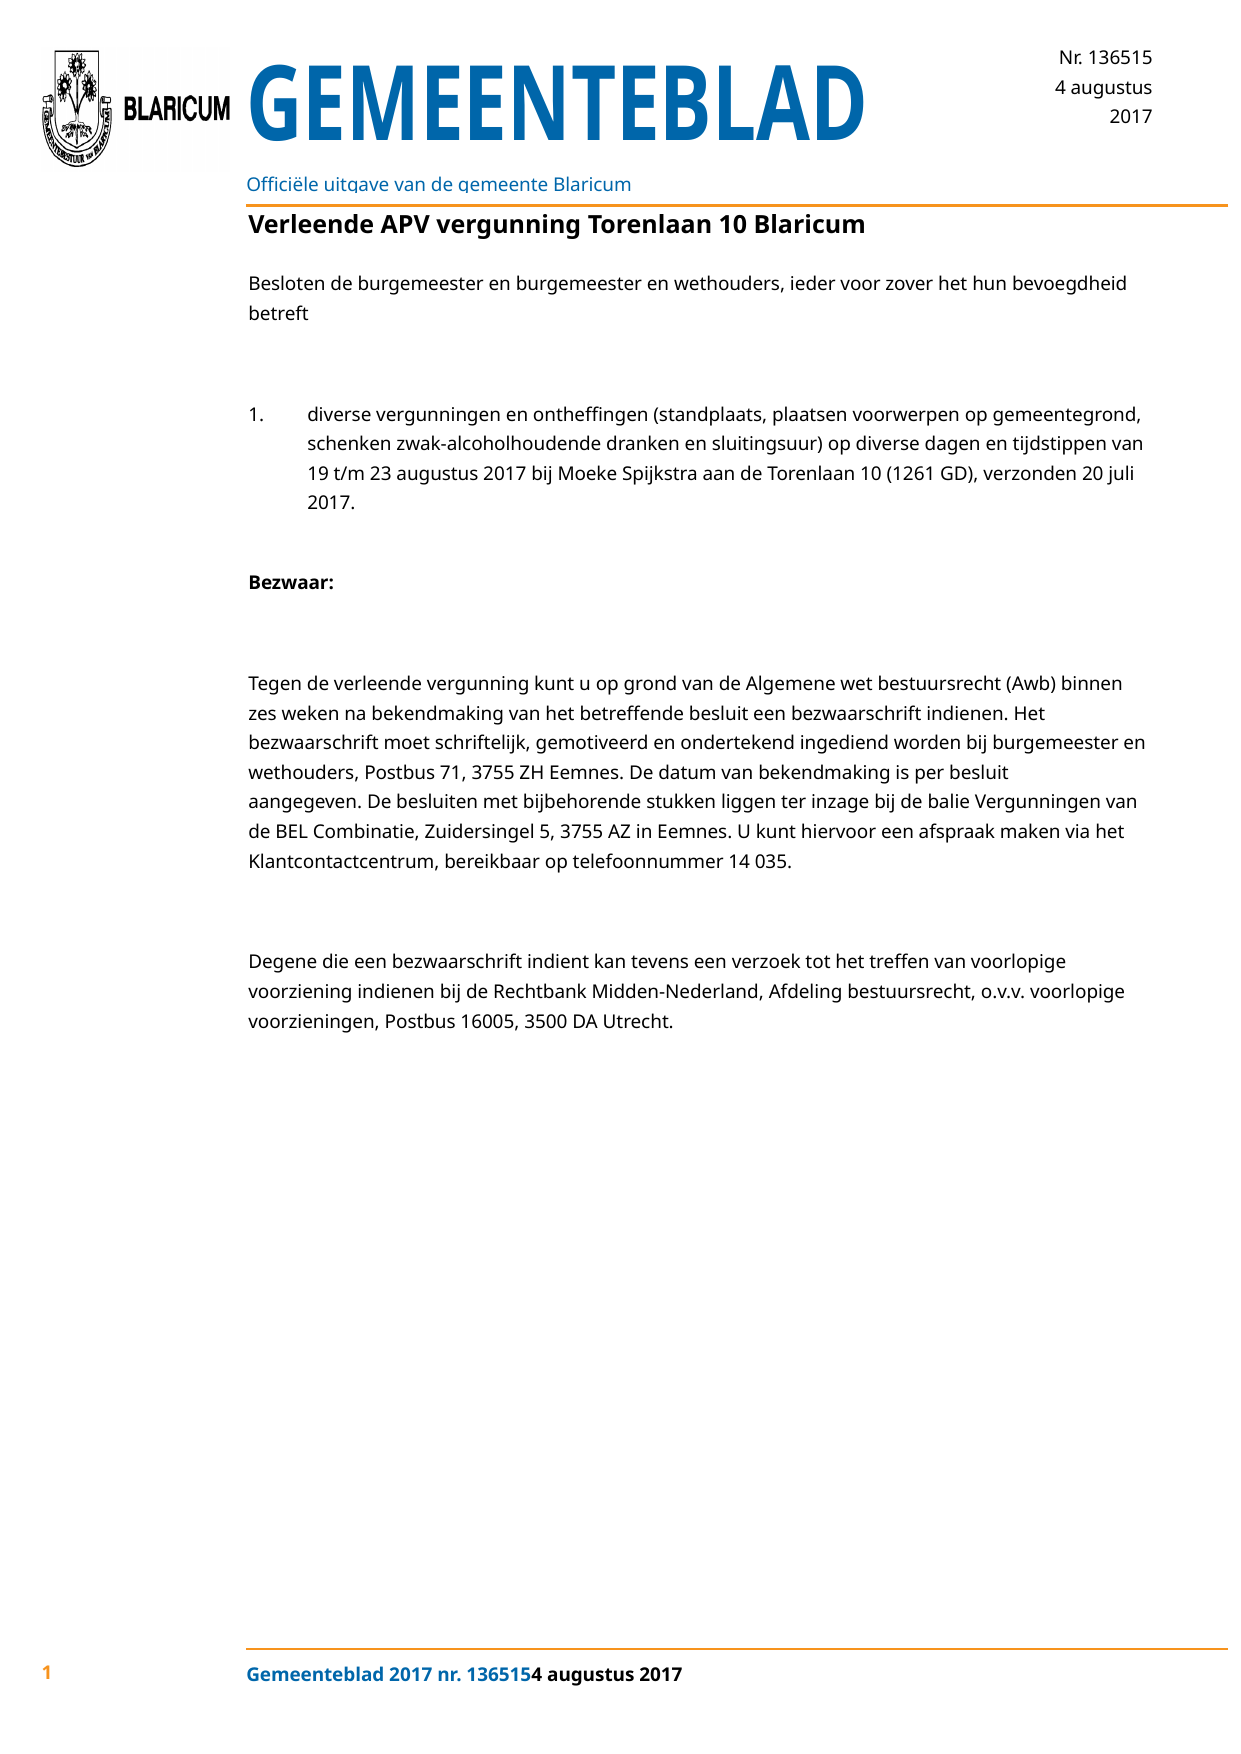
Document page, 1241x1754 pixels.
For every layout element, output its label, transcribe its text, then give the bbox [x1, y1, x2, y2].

text Tegen de verleende vergunning kunt u op grond van de Algemene wet bestuursrecht (Awb) binnen zes weken na bekendmaking van het betreffende besluit een bezwaarschrift indienen. Het bezwaarschrift moet schriftelijk, gemotiveerd en ondertekend ingediend worden bij burgemeester en wethouders, Postbus 71, 3755 ZH Eemnes. De datum van bekendmaking is per besluit aangegeven. De besluiten met bijbehorende stukken liggen ter inzage bij de balie Vergunningen van de BEL Combinatie, Zuidersingel 5, 3755 AZ in Eemnes. U kunt hiervoor een afspraak maken via het Klantcontactcentrum, bereikbaar op telefoonnummer 14 035. [248, 670, 1152, 873]
text Verleende APV vergunning Torenlaan 10 Blaricum [248, 207, 1152, 241]
picture [41, 47, 231, 172]
text Besloten de burgemeester en burgemeester en wethouders, ieder voor zover het hun bevoegdheid betreft [248, 270, 1152, 326]
text Degene die een bezwaarschrift indient kan tevens een verzoek tot het treffen van voorlopige voorziening indienen bij de Rechtbank Midden-Nederland, Afdeling bestuursrecht, o.v.v. voorlopige voorzieningen, Postbus 16005, 3500 DA Utrecht. [248, 949, 1152, 1033]
text Bezwaar: [248, 569, 1152, 595]
list diverse vergunningen en ontheffingen (standplaats, plaatsen voorwerpen op gemeentegrond, schenken zwak-alcoholhoudende dranken en sluitingsuur) op diverse dagen en tijdstippen van 19 t/m 23 augustus 2017 bij Moeke Spijkstra aan de Torenlaan 10 (1261 GD), verzonden 20 juli 2017. [248, 401, 1152, 515]
